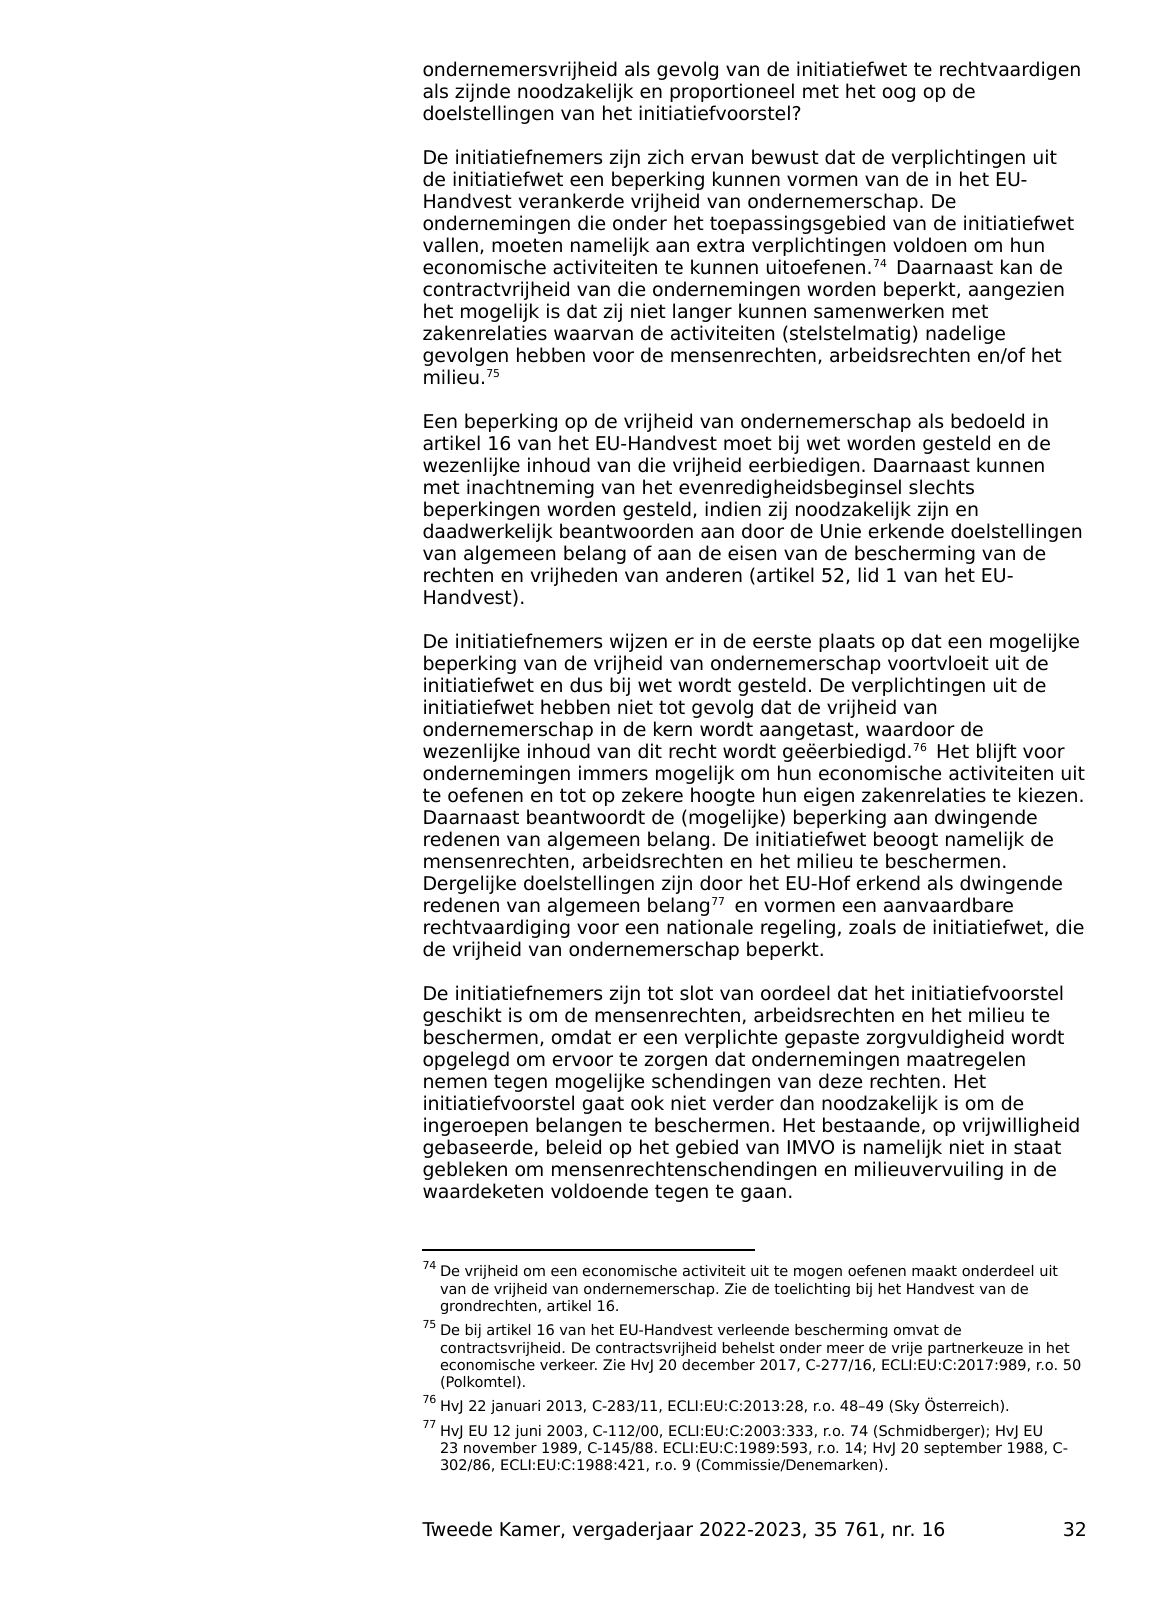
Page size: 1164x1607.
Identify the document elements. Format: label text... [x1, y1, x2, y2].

text De initiatiefnemers wijzen er in de eerste plaats op dat een mogelijke beperking van de vrijheid van ondernemerschap voortvloeit uit de initiatiefwet en dus bij wet wordt gesteld. De verplichtingen uit de initiatiefwet hebben niet tot gevolg dat de vrijheid van ondernemerschap in de kern wordt aangetast, waardoor de wezenlijke inhoud van dit recht wordt geëerbiedigd. Het blijft voor ondernemingen immers mogelijk om hun economische activiteiten uit te oefenen en tot op zekere hoogte hun eigen zakenrelaties te kiezen. Daarnaast beantwoordt de (mogelijke) beperking aan dwingende redenen van algemeen belang. De initiatiefwet beoogt namelijk de mensenrechten, arbeidsrechten en het milieu te beschermen. Dergelijke doelstellingen zijn door het EU-Hof erkend als dwingende redenen van algemeen belang en vormen een aanvaardbare rechtvaardiging voor een nationale regeling, zoals de initiatiefwet, die de vrijheid van ondernemerschap beperkt. [422, 631, 1087, 961]
text De initiatiefnemers zijn zich ervan bewust dat de verplichtingen uit de initiatiefwet een beperking kunnen vormen van de in het EU-Handvest verankerde vrijheid van ondernemerschap. De ondernemingen die onder het toepassingsgebied van de initiatiefwet vallen, moeten namelijk aan extra verplichtingen voldoen om hun economische activiteiten te kunnen uitoefenen. Daarnaast kan de contractvrijheid van die ondernemingen worden beperkt, aangezien het mogelijk is dat zij niet langer kunnen samenwerken met zakenrelaties waarvan de activiteiten (stelstelmatig) nadelige gevolgen hebben voor de mensenrechten, arbeidsrechten en/of het milieu. [422, 147, 1087, 389]
text Een beperking op de vrijheid van ondernemerschap als bedoeld in artikel 16 van het EU-Handvest moet bij wet worden gesteld en de wezenlijke inhoud van die vrijheid eerbiedigen. Daarnaast kunnen met inachtneming van het evenredigheidsbeginsel slechts beperkingen worden gesteld, indien zij noodzakelijk zijn en daadwerkelijk beantwoorden aan door de Unie erkende doelstellingen van algemeen belang of aan de eisen van de bescherming van de rechten en vrijheden van anderen (artikel 52, lid 1 van het EU-Handvest). [422, 411, 1087, 609]
text De vrijheid om een economische activiteit uit te mogen oefenen maakt onderdeel uit van de vrijheid van ondernemerschap. Zie de toelichting bij het Handvest van de grondrechten, artikel 16. [422, 1259, 1087, 1315]
text De bij artikel 16 van het EU-Handvest verleende bescherming omvat de contractsvrijheid. De contractsvrijheid behelst onder meer de vrije partnerkeuze in het economische verkeer. Zie HvJ 20 december 2017, C-277/16, ECLI:EU:C:2017:989, r.o. 50 (Polkomtel). [422, 1318, 1087, 1391]
text ondernemersvrijheid als gevolg van de initiatiefwet te rechtvaardigen als zijnde noodzakelijk en proportioneel met het oog op de doelstellingen van het initiatiefvoorstel? [422, 59, 1087, 125]
text De initiatiefnemers zijn tot slot van oordeel dat het initiatiefvoorstel geschikt is om de mensenrechten, arbeidsrechten en het milieu te beschermen, omdat er een verplichte gepaste zorgvuldigheid wordt opgelegd om ervoor te zorgen dat ondernemingen maatregelen nemen tegen mogelijke schendingen van deze rechten. Het initiatiefvoorstel gaat ook niet verder dan noodzakelijk is om de ingeroepen belangen te beschermen. Het bestaande, op vrijwilligheid gebaseerde, beleid op het gebied van IMVO is namelijk niet in staat gebleken om mensenrechtenschendingen en milieuvervuiling in de waardeketen voldoende tegen te gaan. [422, 983, 1087, 1203]
text HvJ 22 januari 2013, C-283/11, ECLI:EU:C:2013:28, r.o. 48–49 (Sky Österreich). [422, 1393, 1087, 1416]
text HvJ EU 12 juni 2003, C-112/00, ECLI:EU:C:2003:333, r.o. 74 (Schmidberger); HvJ EU 23 november 1989, C-145/88. ECLI:EU:C:1989:593, r.o. 14; HvJ 20 september 1988, C-302/86, ECLI:EU:C:1988:421, r.o. 9 (Commissie/Denemarken). [422, 1418, 1087, 1474]
